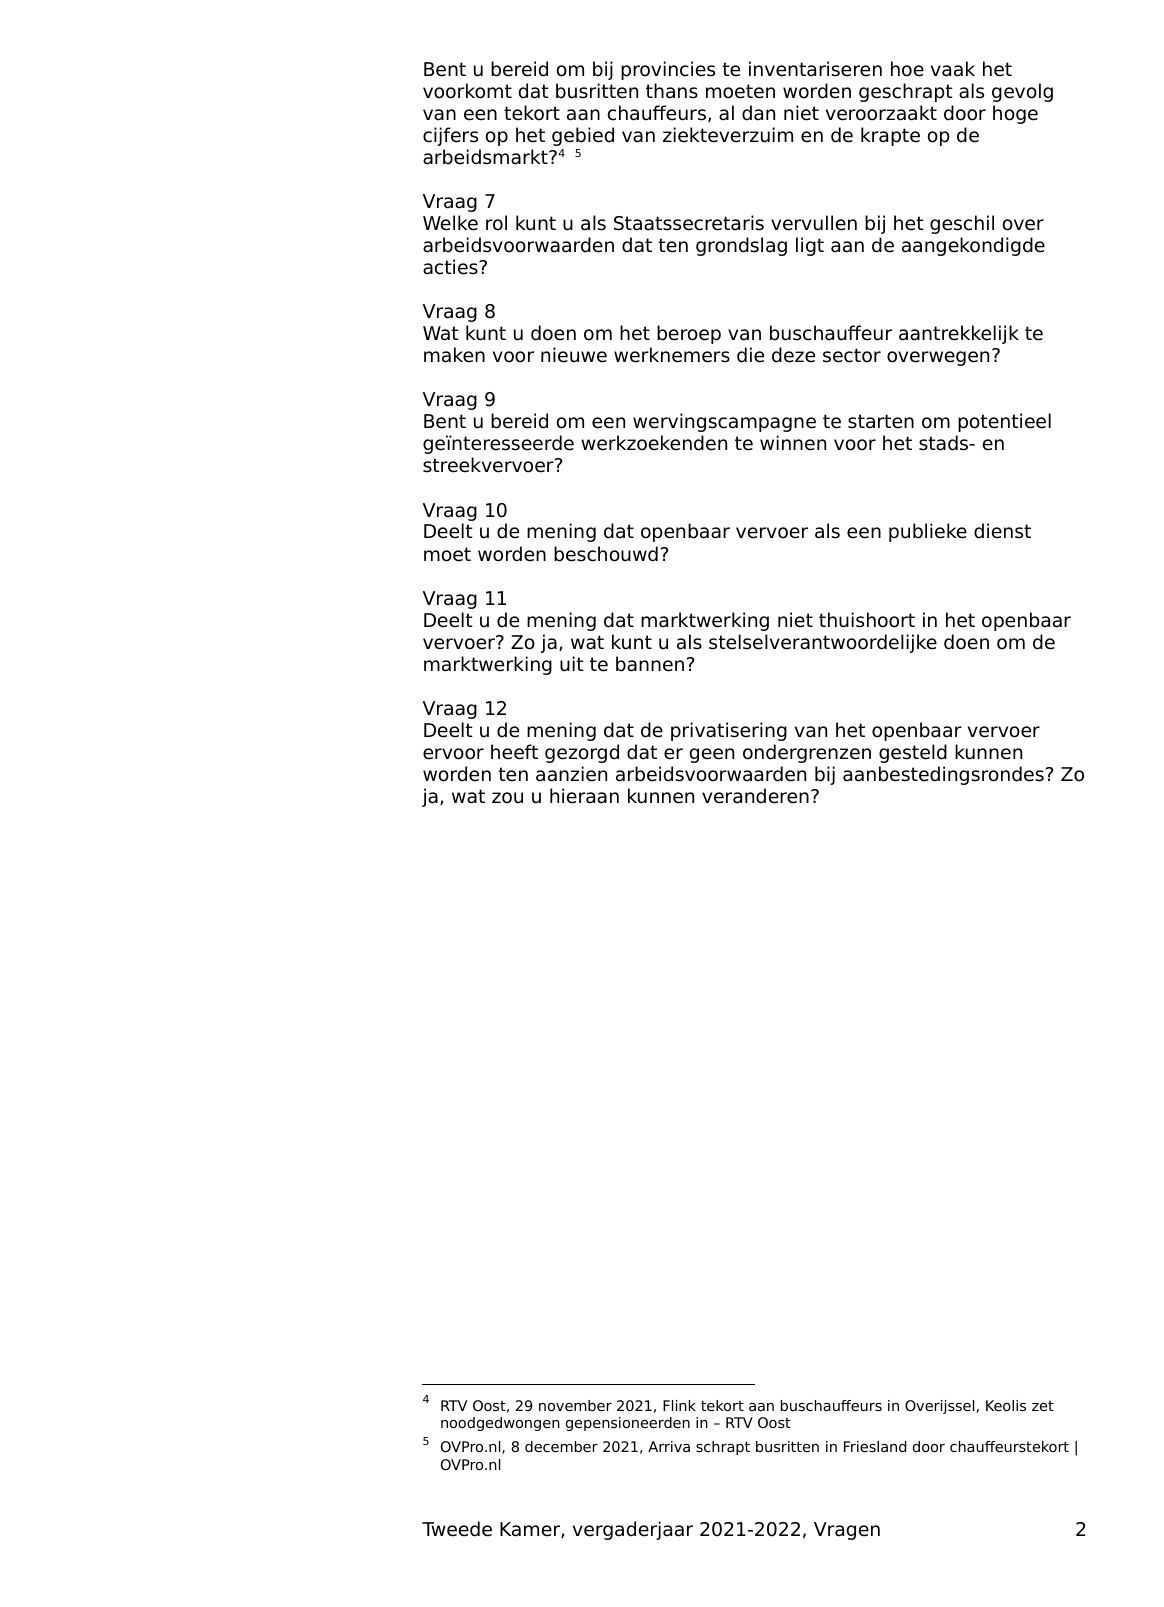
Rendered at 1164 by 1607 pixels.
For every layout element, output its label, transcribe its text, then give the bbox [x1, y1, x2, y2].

text Vraag 9 [422, 389, 1087, 411]
text RTV Oost, 29 november 2021, Flink tekort aan buschauffeurs in Overijssel, Keolis zet noodgedwongen gepensioneerden in – RTV Oost [422, 1393, 1087, 1432]
text Vraag 8 [422, 301, 1087, 323]
text Vraag 10 [422, 499, 1087, 521]
text Vraag 11 [422, 588, 1087, 609]
text Vraag 7 [422, 191, 1087, 213]
text Deelt u de mening dat marktwerking niet thuishoort in het openbaar vervoer? Zo ja, wat kunt u als stelselverantwoordelijke doen om de marktwerking uit te bannen? [422, 609, 1087, 676]
text Deelt u de mening dat de privatisering van het openbaar vervoer ervoor heeft gezorgd dat er geen ondergrenzen gesteld kunnen worden ten aanzien arbeidsvoorwaarden bij aanbestedingsrondes? Zo ja, wat zou u hieraan kunnen veranderen? [422, 720, 1087, 808]
text Wat kunt u doen om het beroep van buschauffeur aantrekkelijk te maken voor nieuwe werknemers die deze sector overwegen? [422, 323, 1087, 367]
text Bent u bereid om bij provincies te inventariseren hoe vaak het voorkomt dat busritten thans moeten worden geschrapt als gevolg van een tekort aan chauffeurs, al dan niet veroorzaakt door hoge cijfers op het gebied van ziekteverzuim en de krapte op de arbeidsmarkt? [422, 59, 1087, 169]
text Deelt u de mening dat openbaar vervoer als een publieke dienst moet worden beschouwd? [422, 521, 1087, 565]
text OVPro.nl, 8 december 2021, Arriva schrapt busritten in Friesland door chauffeurstekort | OVPro.nl [422, 1435, 1087, 1474]
text Bent u bereid om een wervingscampagne te starten om potentieel geïnteresseerde werkzoekenden te winnen voor het stads- en streekvervoer? [422, 411, 1087, 477]
text Vraag 12 [422, 698, 1087, 720]
text Welke rol kunt u als Staatssecretaris vervullen bij het geschil over arbeidsvoorwaarden dat ten grondslag ligt aan de aangekondigde acties? [422, 213, 1087, 279]
